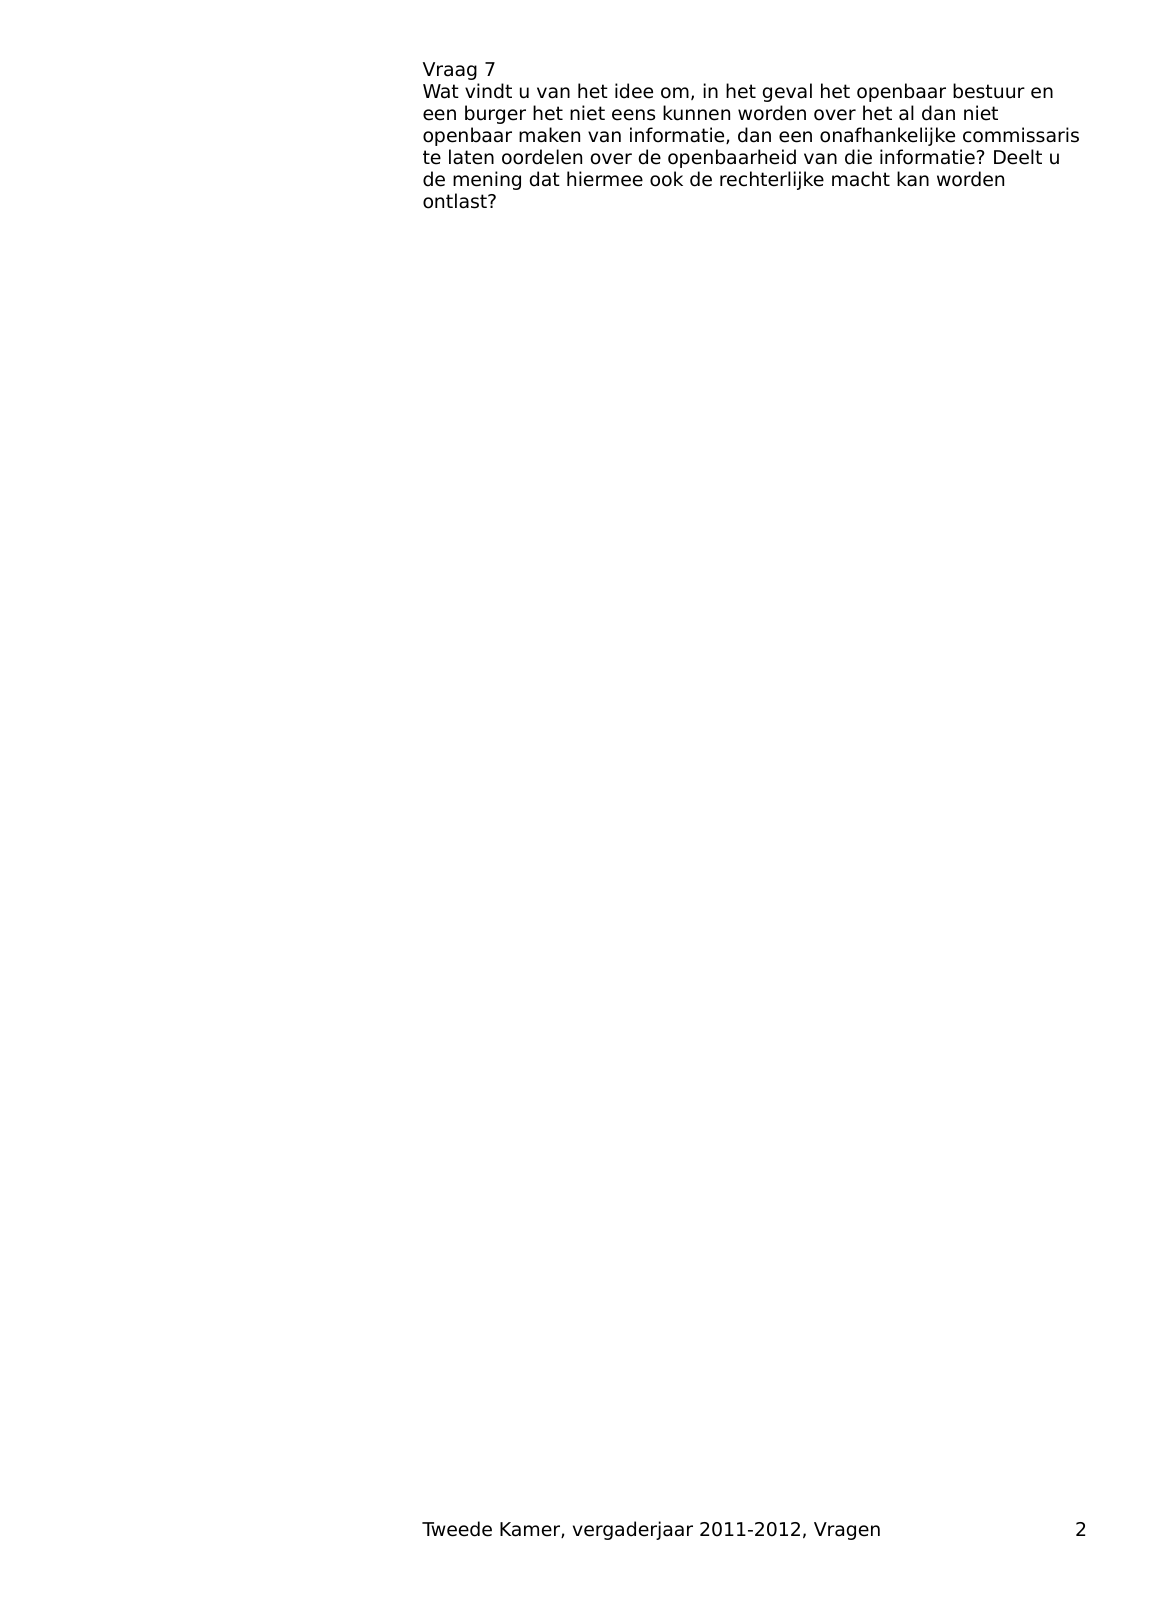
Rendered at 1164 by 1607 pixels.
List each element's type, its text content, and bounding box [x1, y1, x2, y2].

text Wat vindt u van het idee om, in het geval het openbaar bestuur en een burger het niet eens kunnen worden over het al dan niet openbaar maken van informatie, dan een onafhankelijke commissaris te laten oordelen over de openbaarheid van die informatie? Deelt u de mening dat hiermee ook de rechterlijke macht kan worden ontlast? [422, 81, 1087, 213]
text Vraag 7 [422, 59, 1087, 81]
